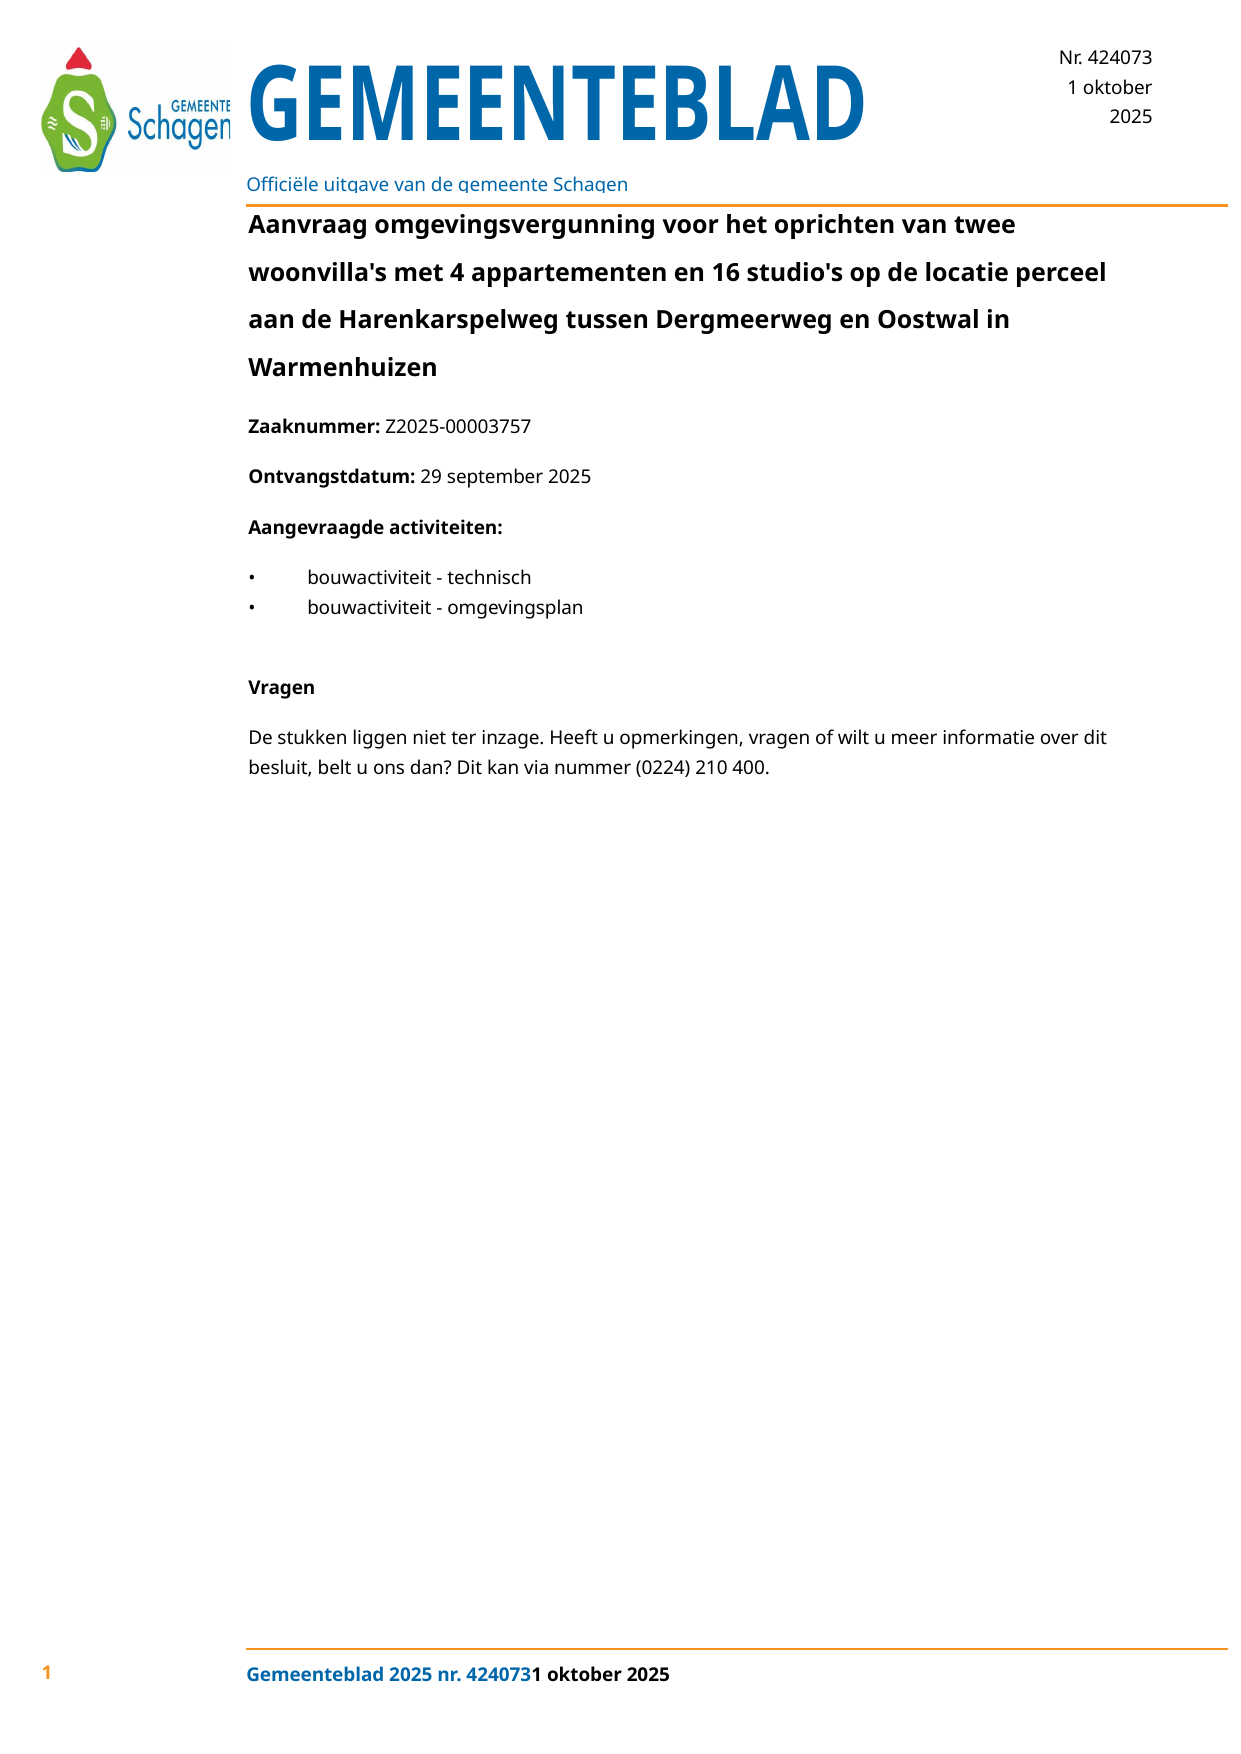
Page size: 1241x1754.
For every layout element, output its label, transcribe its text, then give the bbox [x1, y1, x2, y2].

text Ontvangstdatum: 29 september 2025 [248, 463, 1152, 489]
text De stukken liggen niet ter inzage. Heeft u opmerkingen, vragen of wilt u meer informatie over dit besluit, belt u ons dan? Dit kan via nummer (0224) 210 400. [248, 724, 1152, 780]
picture [41, 47, 231, 172]
text Aanvraag omgevingsvergunning voor het oprichten van twee woonvilla's met 4 appartementen en 16 studio's op de locatie perceel aan de Harenkarspelweg tussen Dergmeerweg en Oostwal in Warmenhuizen [248, 207, 1152, 384]
text Vragen [248, 674, 1152, 700]
text Aangevraagde activiteiten: [248, 514, 1152, 540]
text Zaaknummer: Z2025-00003757 [248, 413, 1152, 439]
list bouwactiviteit - technisch [248, 564, 1152, 590]
list bouwactiviteit - omgevingsplan [248, 594, 1152, 620]
